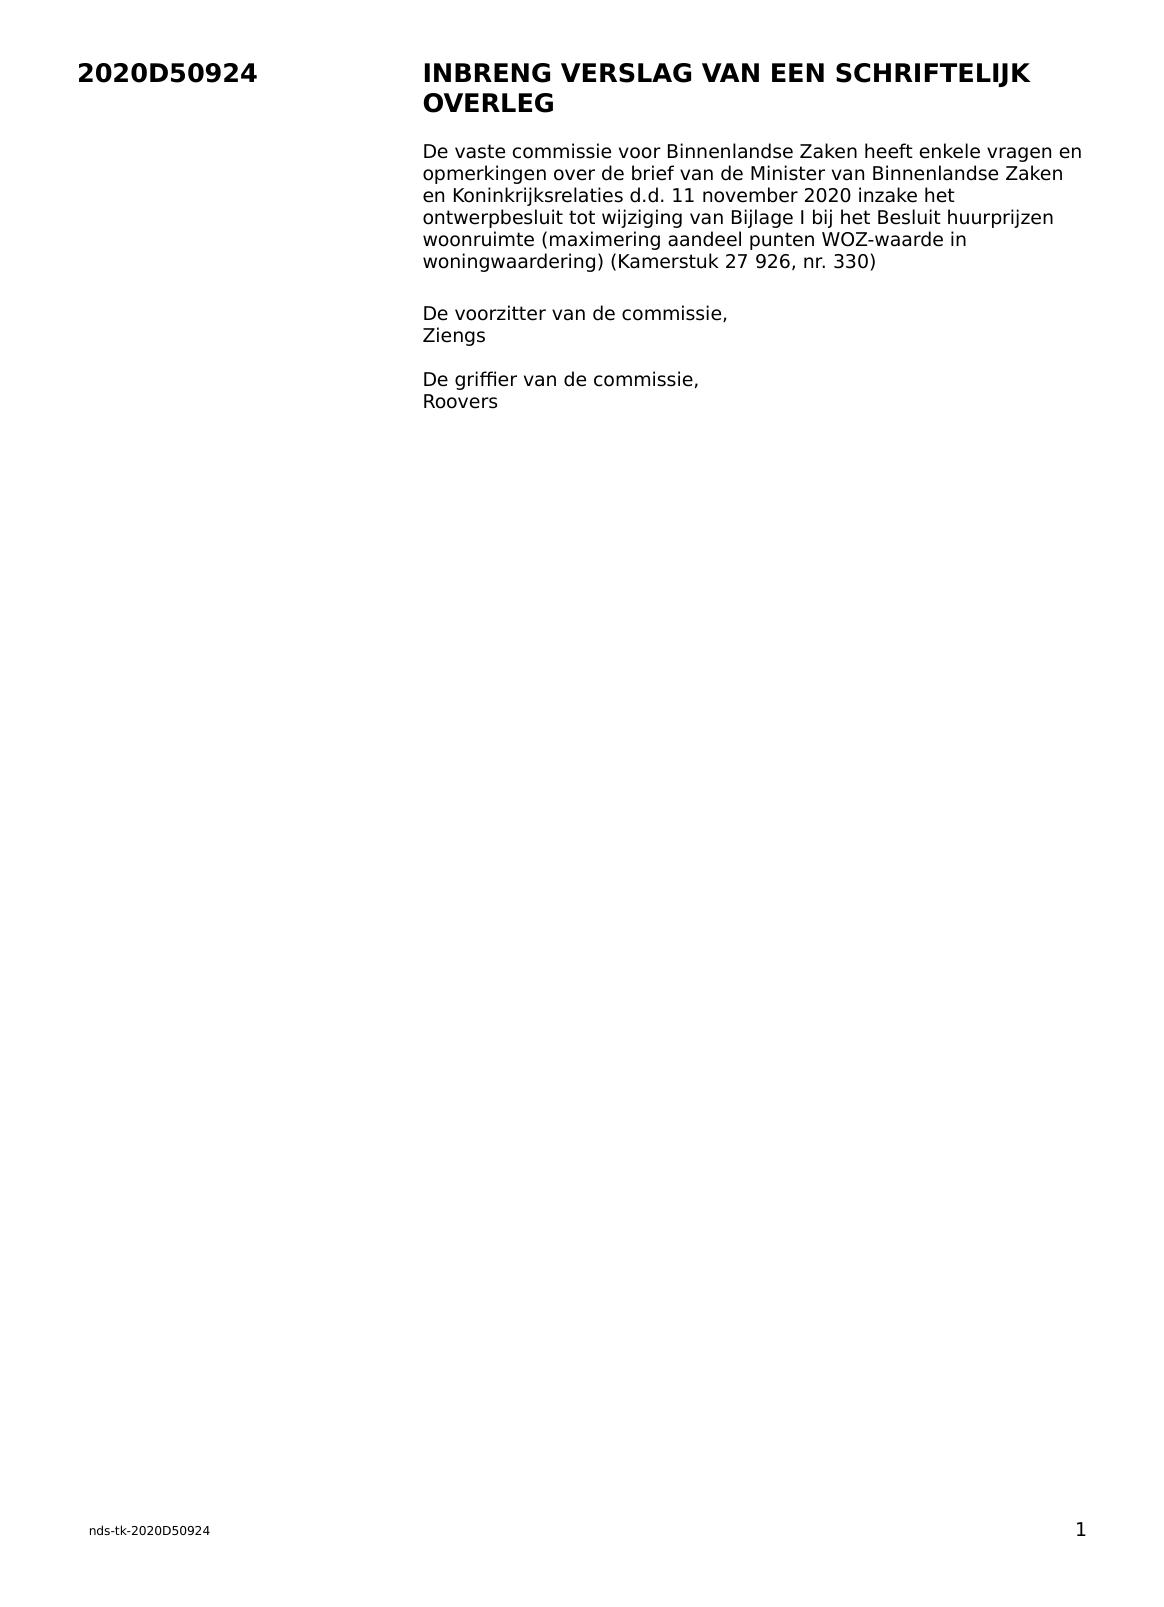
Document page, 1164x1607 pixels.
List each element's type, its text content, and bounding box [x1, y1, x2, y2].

text De griffier van de commissie, Roovers [422, 369, 1087, 413]
text De voorzitter van de commissie, Ziengs [422, 302, 1087, 346]
text nds-tk-2020D50924 [88, 1524, 323, 1538]
text De vaste commissie voor Binnenlandse Zaken heeft enkele vragen en opmerkingen over de brief van de Minister van Binnenlandse Zaken en Koninkrijksrelaties d.d. 11 november 2020 inzake het ontwerpbesluit tot wijziging van Bijlage I bij het Besluit huurprijzen woonruimte (maximering aandeel punten WOZ-waarde in woningwaardering) (Kamerstuk 27 926, nr. 330) [422, 141, 1087, 272]
text 2020D50924 INBRENG VERSLAG VAN EEN SCHRIFTELIJK OVERLEG [77, 59, 1087, 118]
